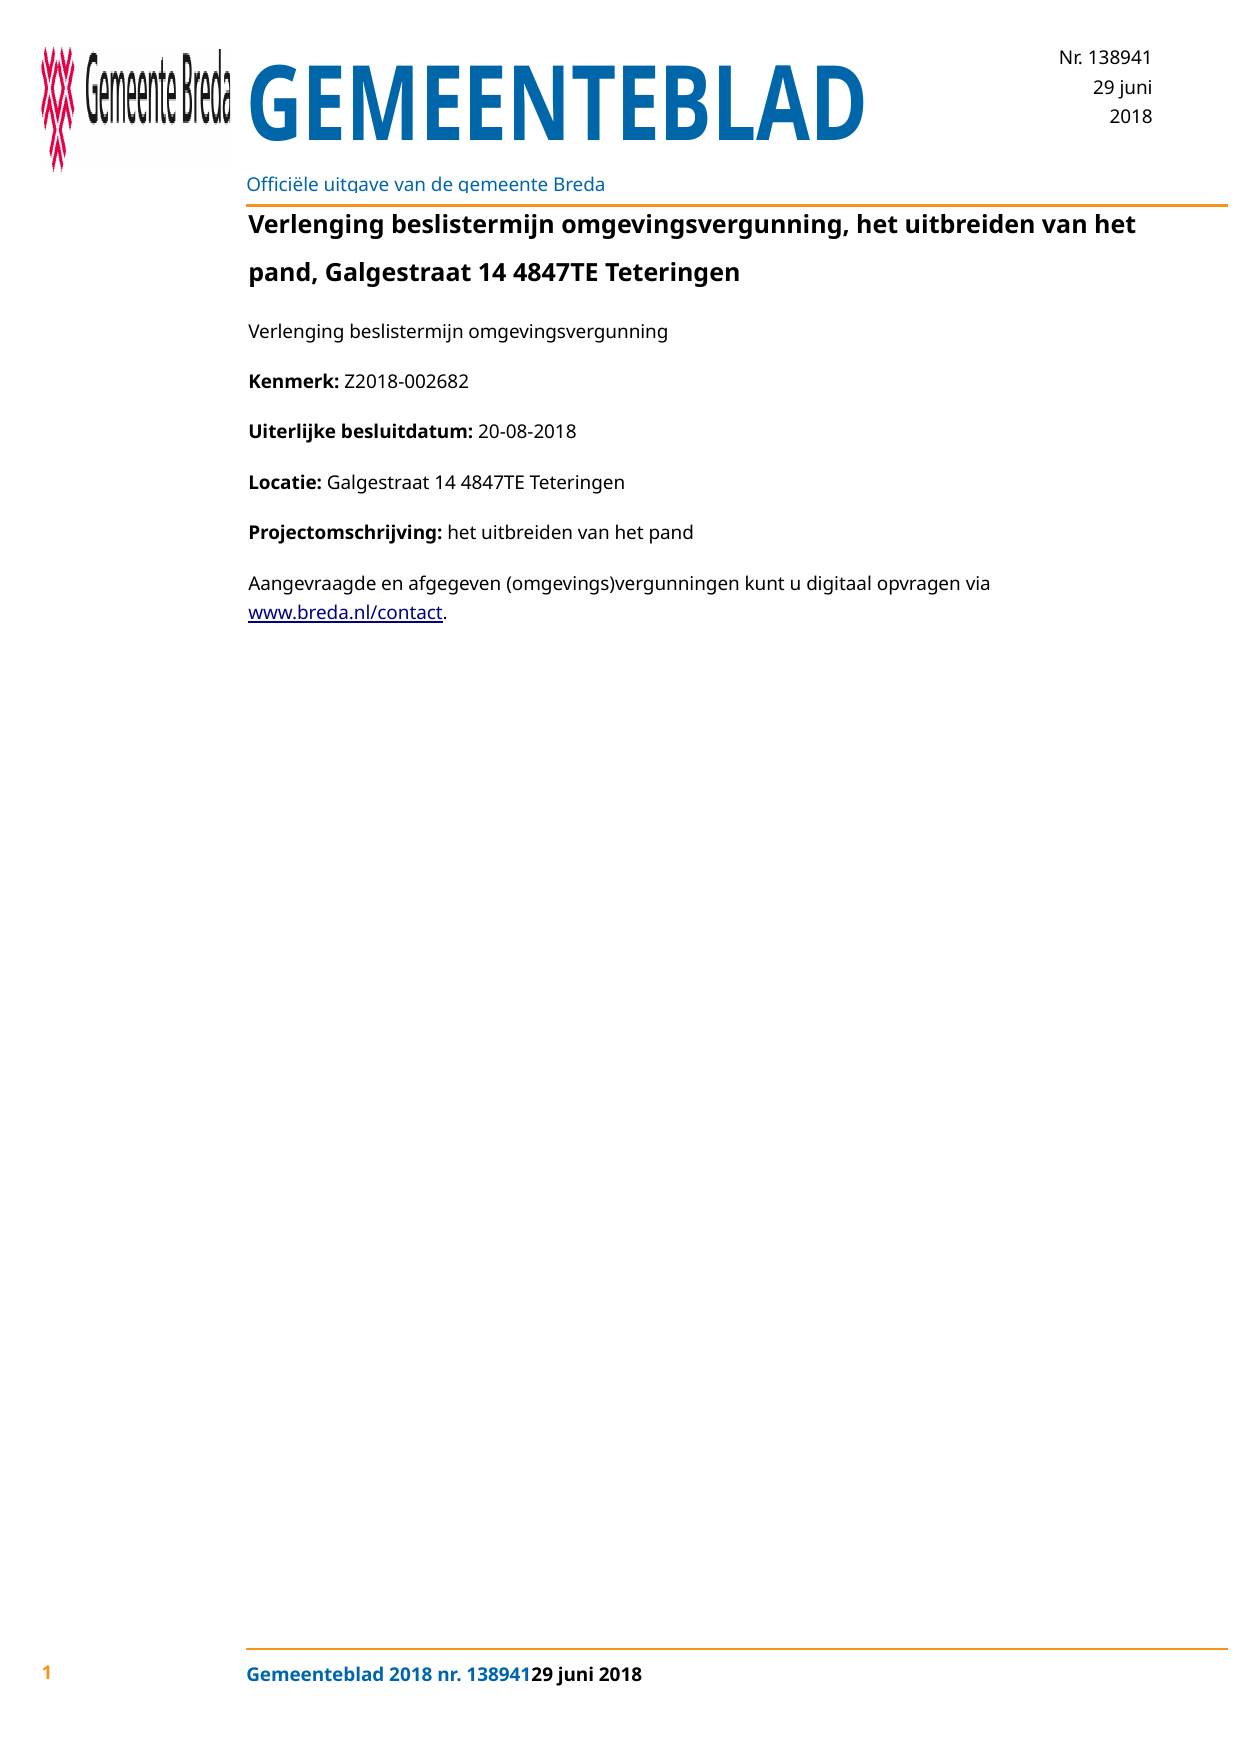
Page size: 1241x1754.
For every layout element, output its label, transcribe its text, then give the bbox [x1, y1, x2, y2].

text Verlenging beslistermijn omgevingsvergunning, het uitbreiden van het pand, Galgestraat 14 4847TE Teteringen [248, 207, 1152, 288]
text Kenmerk: Z2018-002682 [248, 368, 1152, 394]
text Verlenging beslistermijn omgevingsvergunning [248, 318, 1152, 344]
text Locatie: Galgestraat 14 4847TE Teteringen [248, 469, 1152, 495]
text Aangevraagde en afgegeven (omgevings)vergunningen kunt u digitaal opvragen via www.breda.nl/contact. [248, 570, 1152, 625]
picture [41, 47, 231, 172]
text Projectomschrijving: het uitbreiden van het pand [248, 519, 1152, 545]
text Uiterlijke besluitdatum: 20-08-2018 [248, 419, 1152, 444]
